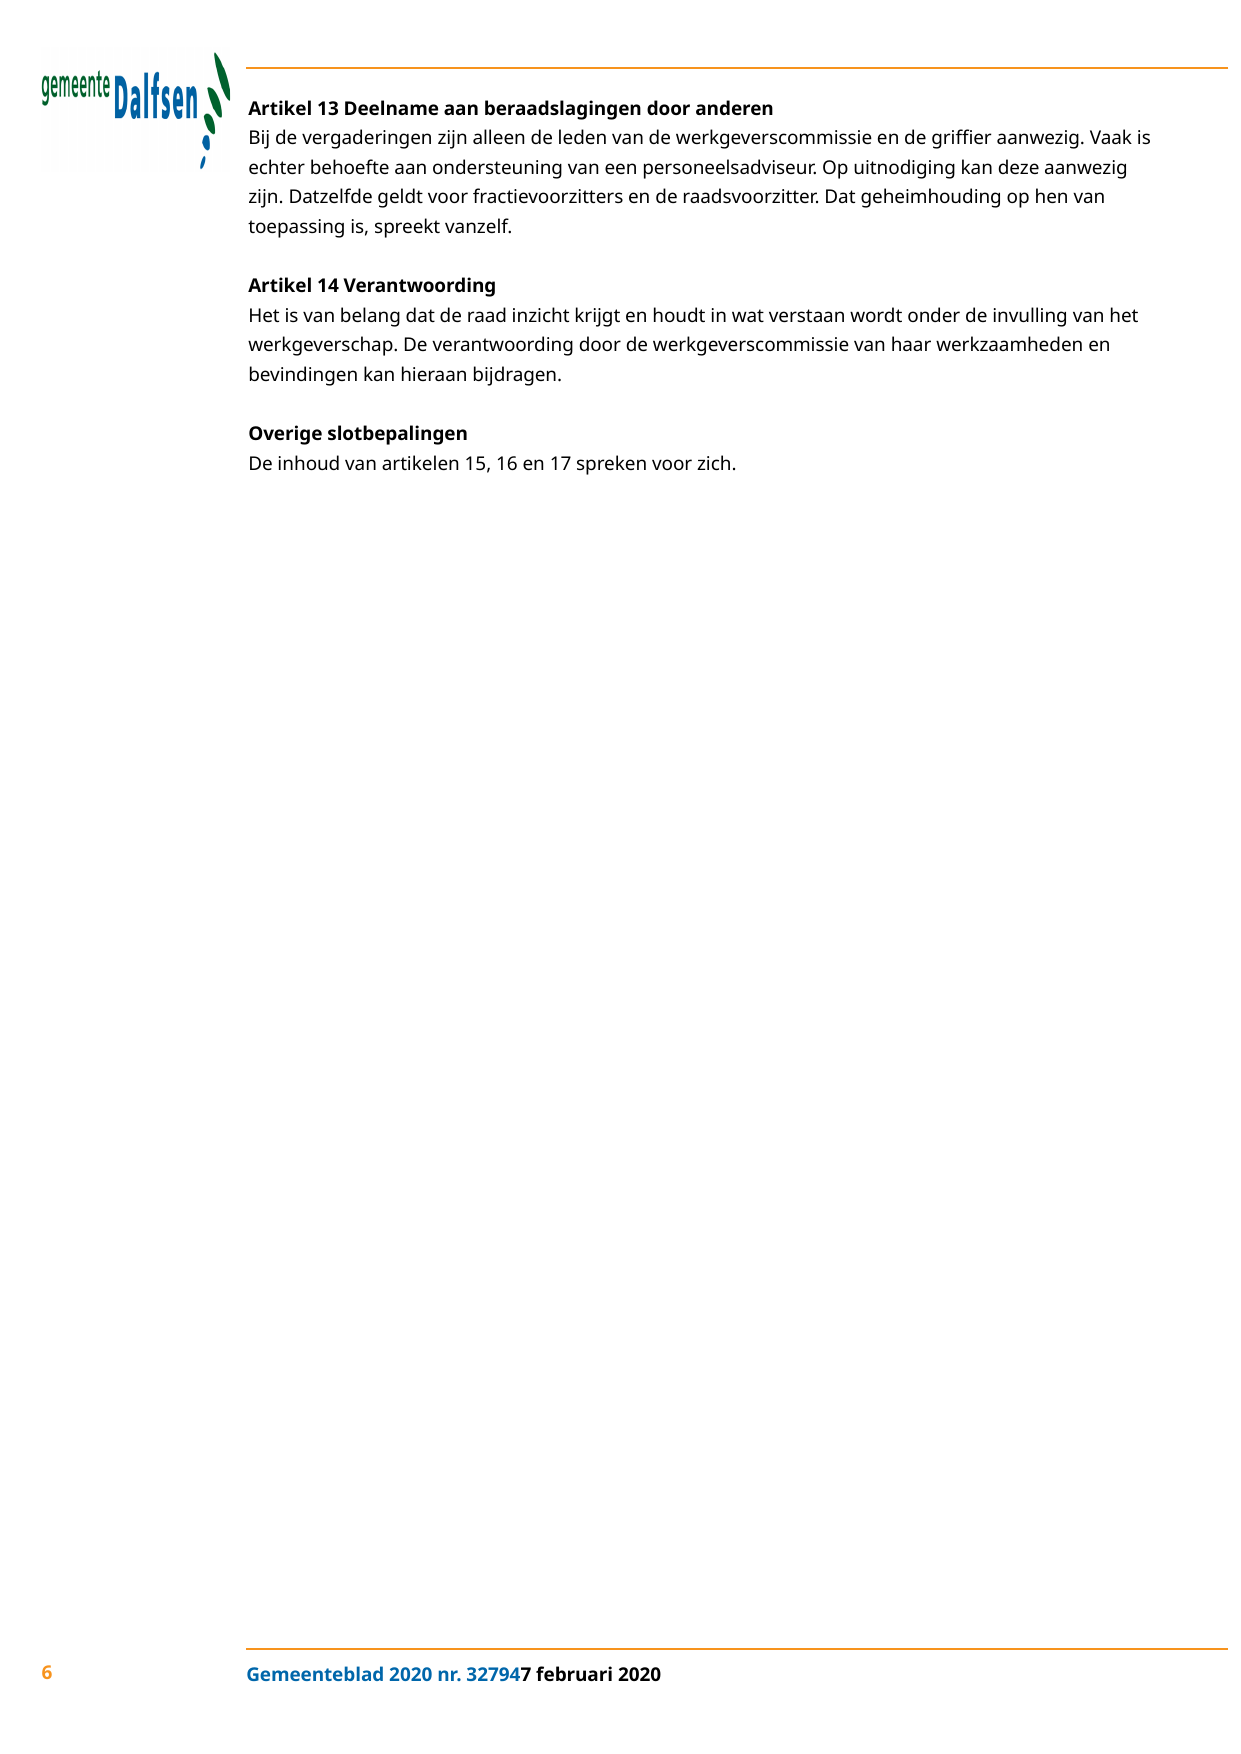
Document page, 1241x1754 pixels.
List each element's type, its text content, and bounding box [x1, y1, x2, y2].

text Het is van belang dat de raad inzicht krijgt en houdt in wat verstaan wordt onder de invulling van het werkgeverschap. De verantwoording door de werkgeverscommissie van haar werkzaamheden en bevindingen kan hieraan bijdragen. [248, 302, 1152, 387]
picture [41, 47, 231, 172]
text Artikel 13 Deelname aan beraadslagingen door anderen [248, 95, 1152, 121]
text Overige slotbepalingen [248, 420, 1152, 446]
text De inhoud van artikelen 15, 16 en 17 spreken voor zich. [248, 450, 1152, 476]
text Bij de vergaderingen zijn alleen de leden van de werkgeverscommissie en de griffier aanwezig. Vaak is echter behoefte aan ondersteuning van een personeelsadviseur. Op uitnodiging kan deze aanwezig zijn. Datzelfde geldt voor fractievoorzitters en de raadsvoorzitter. Dat geheimhouding op hen van toepassing is, spreekt vanzelf. [248, 124, 1152, 239]
text Artikel 14 Verantwoording [248, 272, 1152, 298]
